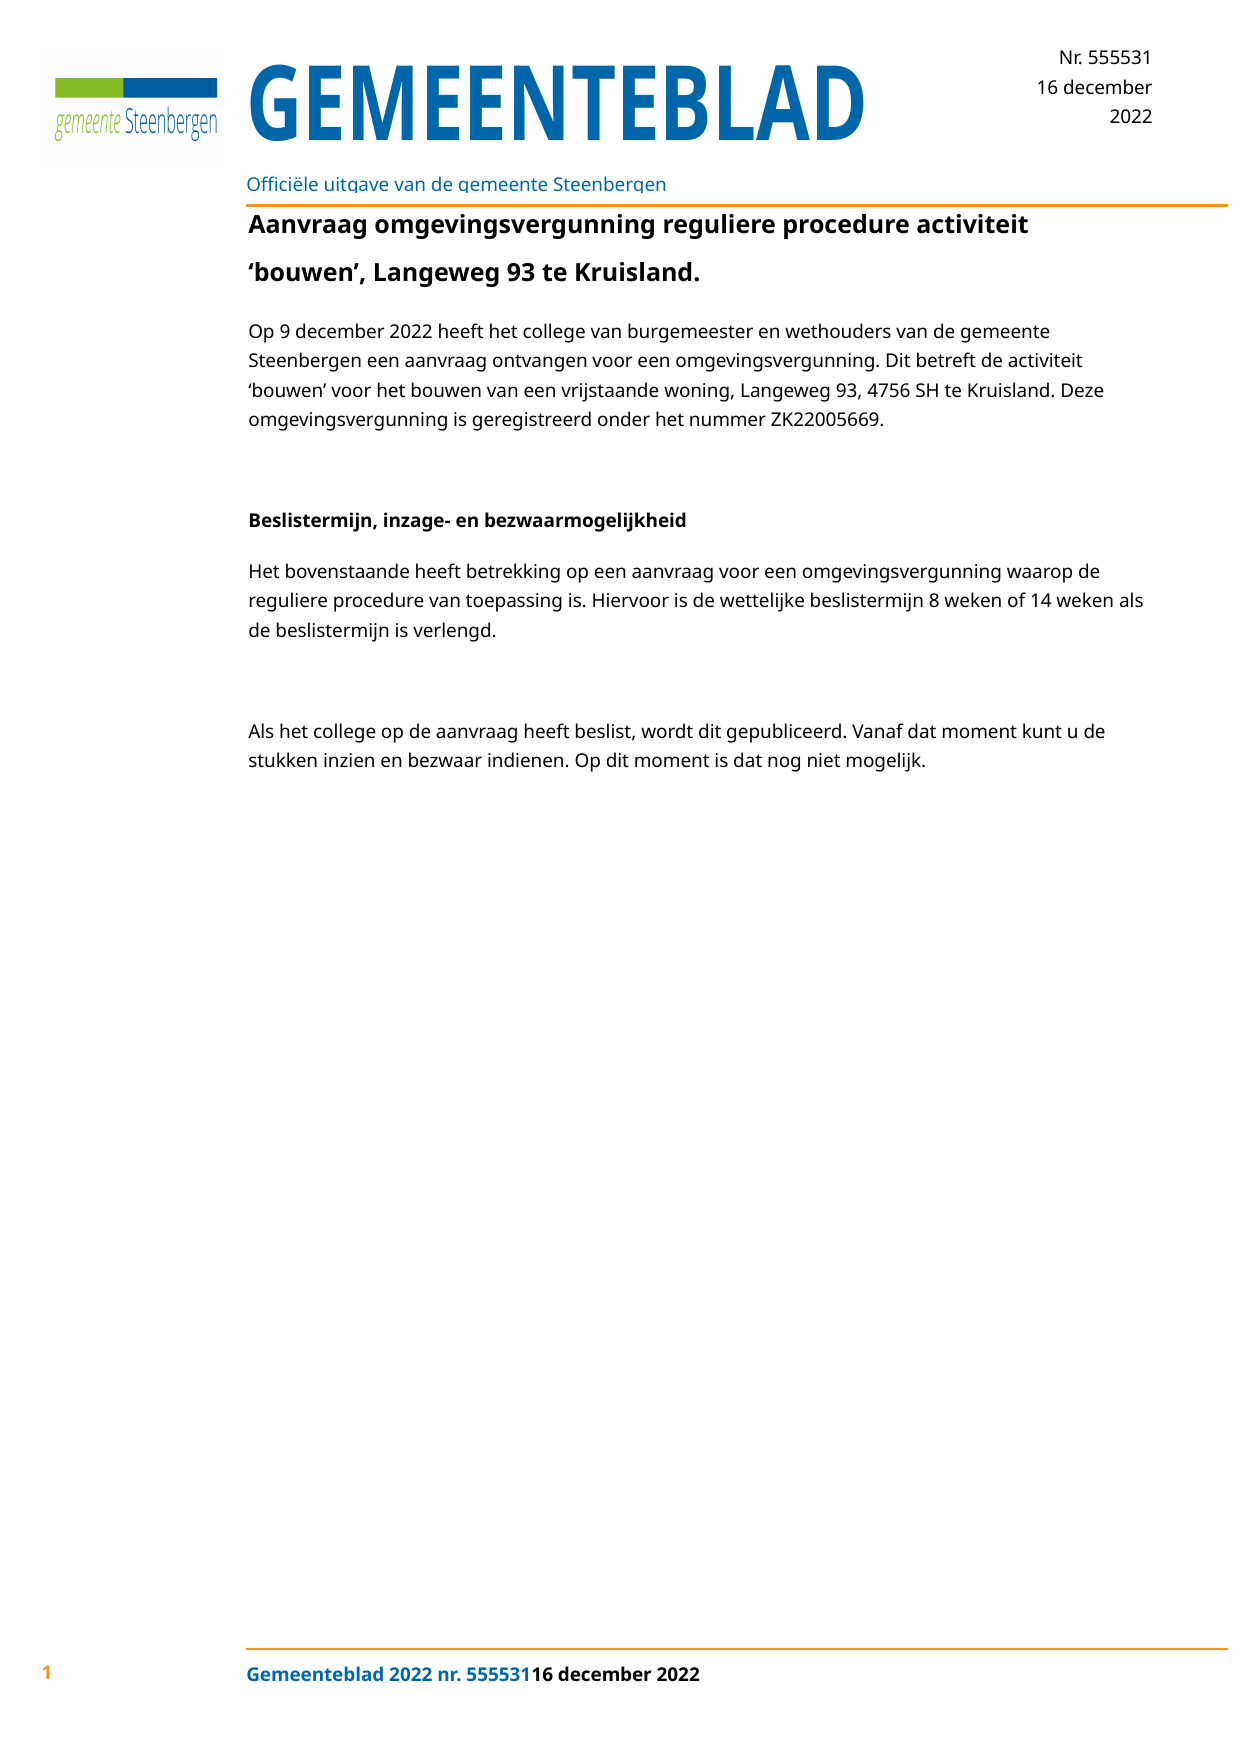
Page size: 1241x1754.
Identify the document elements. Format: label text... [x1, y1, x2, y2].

text Aanvraag omgevingsvergunning reguliere procedure activiteit ‘bouwen’, Langeweg 93 te Kruisland. [248, 207, 1152, 288]
text Als het college op de aanvraag heeft beslist, wordt dit gepubliceerd. Vanaf dat moment kunt u de stukken inzien en bezwaar indienen. Op dit moment is dat nog niet mogelijk. [248, 718, 1152, 773]
picture [41, 47, 231, 172]
text Op 9 december 2022 heeft het college van burgemeester en wethouders van de gemeente Steenbergen een aanvraag ontvangen voor een omgevingsvergunning. Dit betreft de activiteit ‘bouwen’ voor het bouwen van een vrijstaande woning, Langeweg 93, 4756 SH te Kruisland. Deze omgevingsvergunning is geregistreerd onder het nummer ZK22005669. [248, 318, 1152, 432]
text Beslistermijn, inzage- en bezwaarmogelijkheid [248, 507, 1152, 533]
text Het bovenstaande heeft betrekking op een aanvraag voor een omgevingsvergunning waarop de reguliere procedure van toepassing is. Hiervoor is de wettelijke beslistermijn 8 weken of 14 weken als de beslistermijn is verlengd. [248, 558, 1152, 643]
